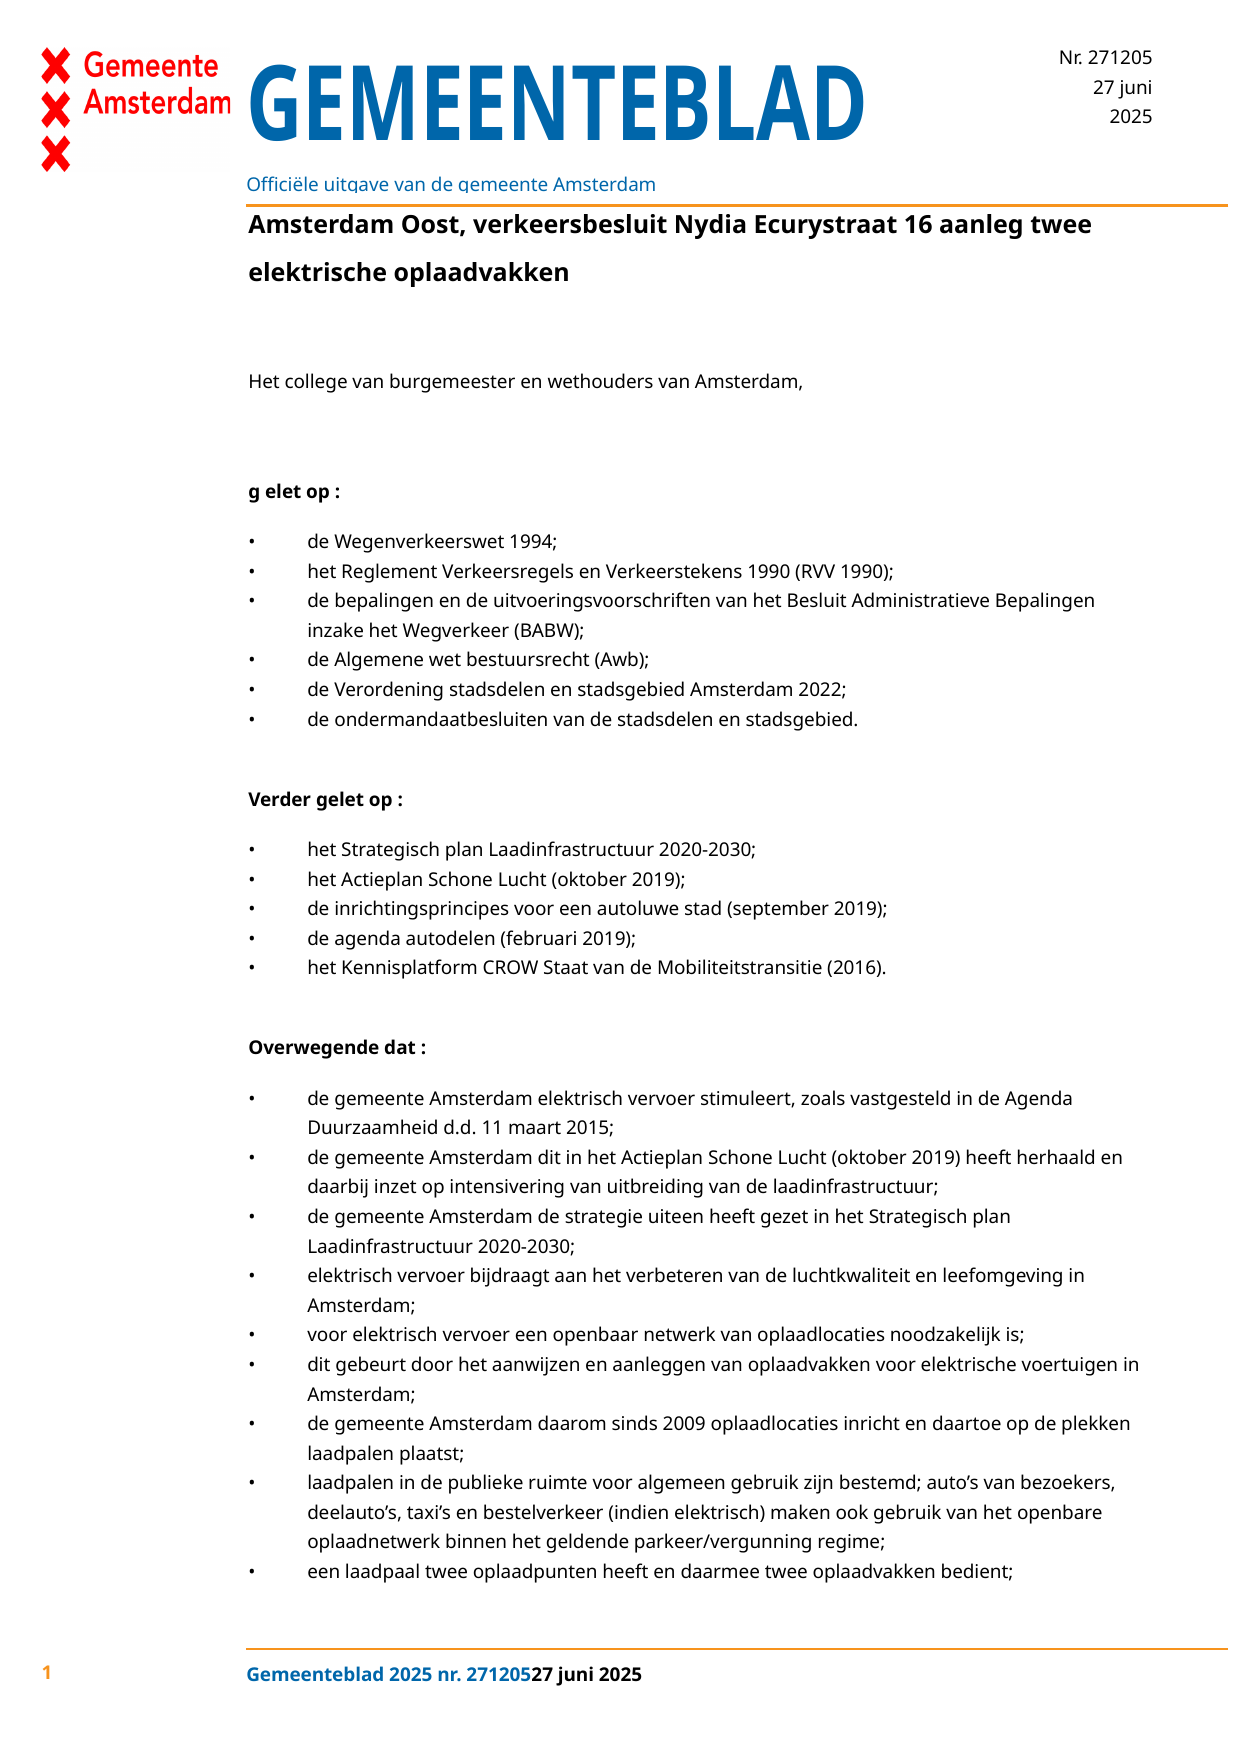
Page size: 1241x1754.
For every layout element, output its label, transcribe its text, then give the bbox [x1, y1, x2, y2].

list het Strategisch plan Laadinfrastructuur 2020-2030; [248, 836, 1152, 862]
picture [41, 47, 231, 172]
list de gemeente Amsterdam de strategie uiteen heeft gezet in het Strategisch plan Laadinfrastructuur 2020-2030; [248, 1203, 1152, 1258]
list elektrisch vervoer bijdraagt aan het verbeteren van de luchtkwaliteit en leefomgeving in Amsterdam; [248, 1262, 1152, 1318]
list de gemeente Amsterdam dit in het Actieplan Schone Lucht (oktober 2019) heeft herhaald en daarbij inzet op intensivering van uitbreiding van de laadinfrastructuur; [248, 1144, 1152, 1199]
text Overwegende dat : [248, 1034, 1152, 1060]
text Verder gelet op : [248, 786, 1152, 811]
list dit gebeurt door het aanwijzen en aanleggen van oplaadvakken voor elektrische voertuigen in Amsterdam; [248, 1351, 1152, 1406]
list voor elektrisch vervoer een openbaar netwerk van oplaadlocaties noodzakelijk is; [248, 1322, 1152, 1347]
text Amsterdam Oost, verkeersbesluit Nydia Ecurystraat 16 aanleg twee elektrische oplaadvakken [248, 207, 1152, 288]
list de gemeente Amsterdam daarom sinds 2009 oplaadlocaties inricht en daartoe op de plekken laadpalen plaatst; [248, 1410, 1152, 1466]
list de ondermandaatbesluiten van de stadsdelen en stadsgebied. [248, 706, 1152, 731]
list laadpalen in de publieke ruimte voor algemeen gebruik zijn bestemd; auto’s van bezoekers, deelauto’s, taxi’s en bestelverkeer (indien elektrisch) maken ook gebruik van het openbare oplaadnetwerk binnen het geldende parkeer/vergunning regime; [248, 1469, 1152, 1554]
list de gemeente Amsterdam elektrisch vervoer stimuleert, zoals vastgesteld in de Agenda Duurzaamheid d.d. 11 maart 2015; [248, 1085, 1152, 1140]
list de Algemene wet bestuursrecht (Awb); [248, 647, 1152, 672]
list de inrichtingsprincipes voor een autoluwe stad (september 2019); [248, 895, 1152, 921]
list een laadpaal twee oplaadpunten heeft en daarmee twee oplaadvakken bedient; [248, 1558, 1152, 1584]
list het Reglement Verkeersregels en Verkeerstekens 1990 (RVV 1990); [248, 558, 1152, 583]
text g elet op : [248, 478, 1152, 503]
list de Verordening stadsdelen en stadsgebied Amsterdam 2022; [248, 676, 1152, 702]
list het Kennisplatform CROW Staat van de Mobiliteitstransitie (2016). [248, 954, 1152, 980]
list de bepalingen en de uitvoeringsvoorschriften van het Besluit Administratieve Bepalingen inzake het Wegverkeer (BABW); [248, 587, 1152, 643]
list de Wegenverkeerswet 1994; [248, 528, 1152, 554]
text Het college van burgemeester en wethouders van Amsterdam, [248, 368, 1152, 394]
list de agenda autodelen (februari 2019); [248, 925, 1152, 951]
list het Actieplan Schone Lucht (oktober 2019); [248, 866, 1152, 891]
